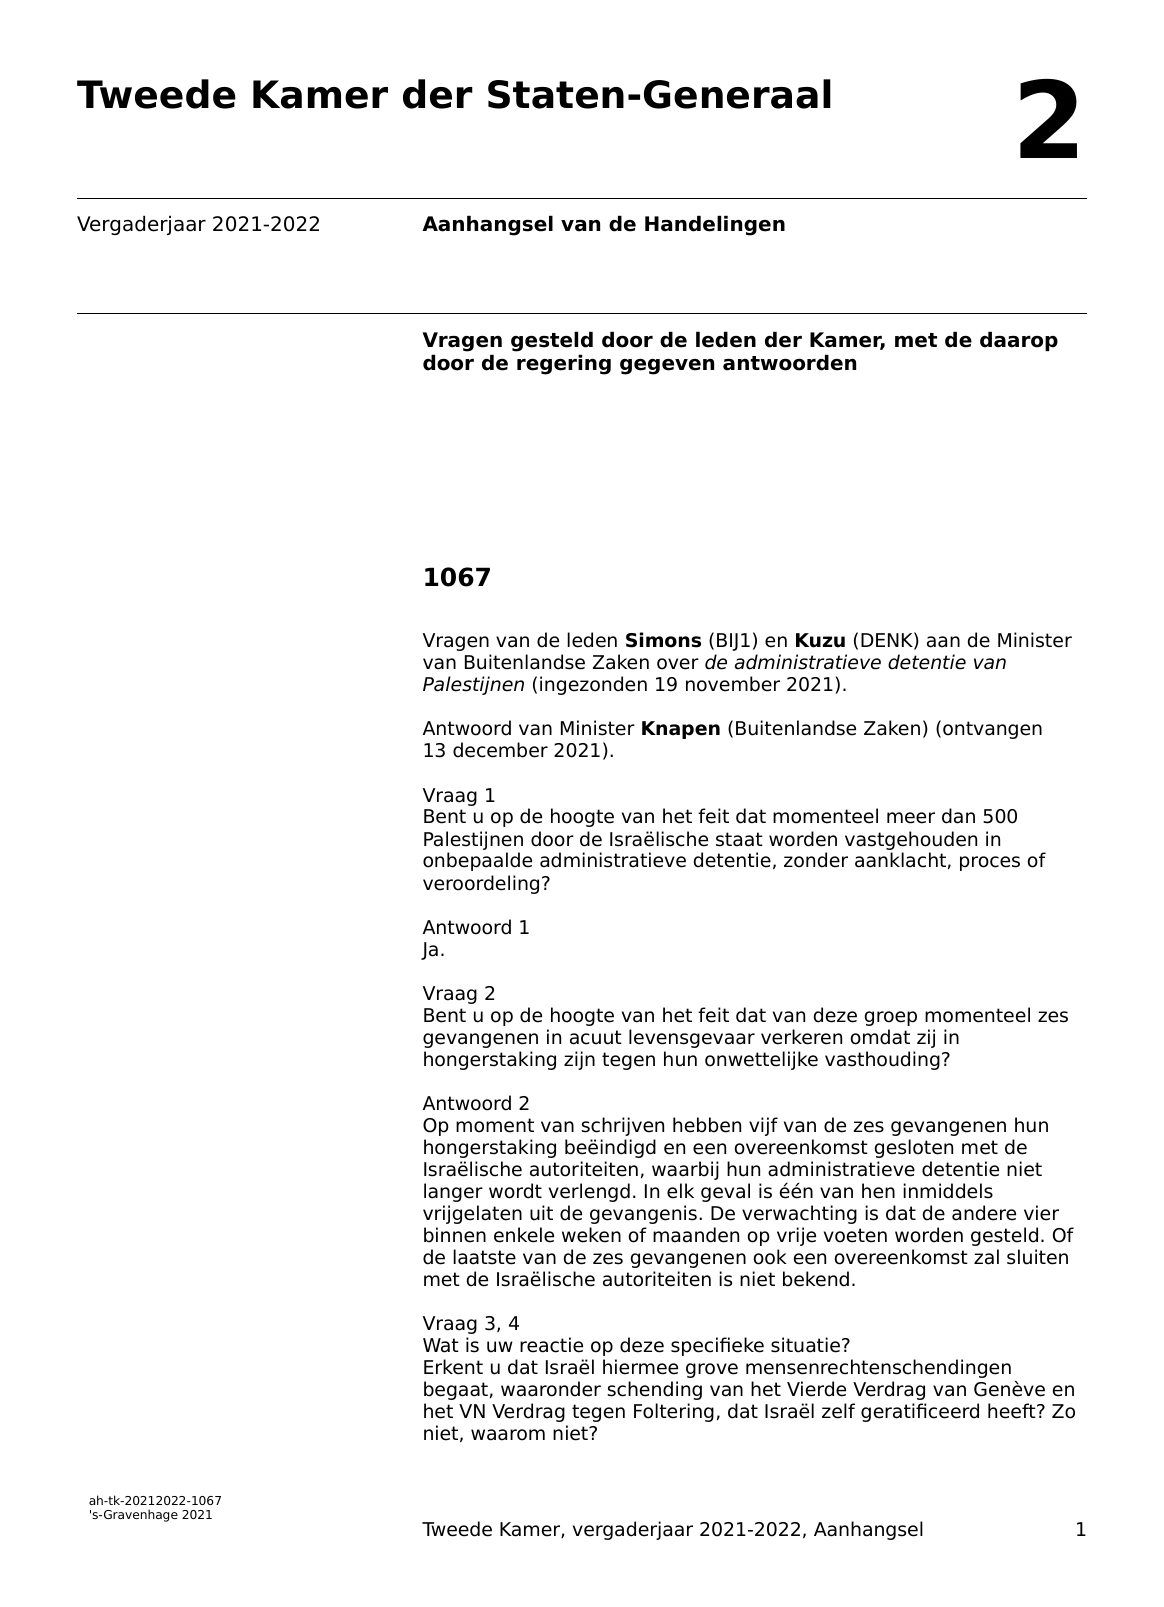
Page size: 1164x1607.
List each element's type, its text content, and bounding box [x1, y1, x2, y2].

text 's-Gravenhage 2021 [88, 1508, 323, 1522]
table_cell Vergaderjaar 2021-2022 [77, 199, 422, 313]
text Antwoord 1 [422, 917, 1087, 938]
text Op moment van schrijven hebben vijf van de zes gevangenen hun hongerstaking beëindigd en een overeenkomst gesloten met de Israëlische autoriteiten, waarbij hun administratieve detentie niet langer wordt verlengd. In elk geval is één van hen inmiddels vrijgelaten uit de gevangenis. De verwachting is dat de andere vier binnen enkele weken of maanden op vrije voeten worden gesteld. Of de laatste van de zes gevangenen ook een overeenkomst zal sluiten met de Israëlische autoriteiten is niet bekend. [422, 1115, 1087, 1291]
text 1067 [422, 563, 1087, 592]
text Erkent u dat Israël hiermee grove mensenrechtenschendingen begaat, waaronder schending van het Vierde Verdrag van Genève en het VN Verdrag tegen Foltering, dat Israël zelf geratificeerd heeft? Zo niet, waarom niet? [422, 1357, 1087, 1445]
text Bent u op de hoogte van het feit dat van deze groep momenteel zes gevangenen in acuut levensgevaar verkeren omdat zij in hongerstaking zijn tegen hun onwettelijke vasthouding? [422, 1005, 1087, 1071]
text Vraag 1 [422, 784, 1087, 806]
table_cell Aanhangsel van de Handelingen [422, 199, 1087, 313]
text Vraag 3, 4 [422, 1313, 1087, 1335]
text Vraag 2 [422, 983, 1087, 1005]
text Antwoord 2 [422, 1093, 1087, 1115]
text Ja. [422, 938, 1087, 961]
text Bent u op de hoogte van het feit dat momenteel meer dan 500 Palestijnen door de Israëlische staat worden vastgehouden in onbepaalde administratieve detentie, zonder aanklacht, proces of veroordeling? [422, 806, 1087, 894]
text Antwoord van Minister Knapen (Buitenlandse Zaken) (ontvangen 13 december 2021). [422, 718, 1087, 762]
text Vragen van de leden Simons (BIJ1) en Kuzu (DENK) aan de Minister van Buitenlandse Zaken over de administratieve detentie van Palestijnen (ingezonden 19 november 2021). [422, 630, 1087, 696]
table_header Tweede Kamer der Staten-Generaal [77, 59, 886, 198]
table_cell Vragen gesteld door de leden der Kamer, met de daarop door de regering gegeven antwoorden [422, 314, 1087, 375]
text ah-tk-20212022-1067 [88, 1494, 323, 1508]
text Wat is uw reactie op deze specifieke situatie? [422, 1335, 1087, 1357]
table_header 2 [886, 59, 1087, 198]
table_cell [77, 314, 422, 375]
